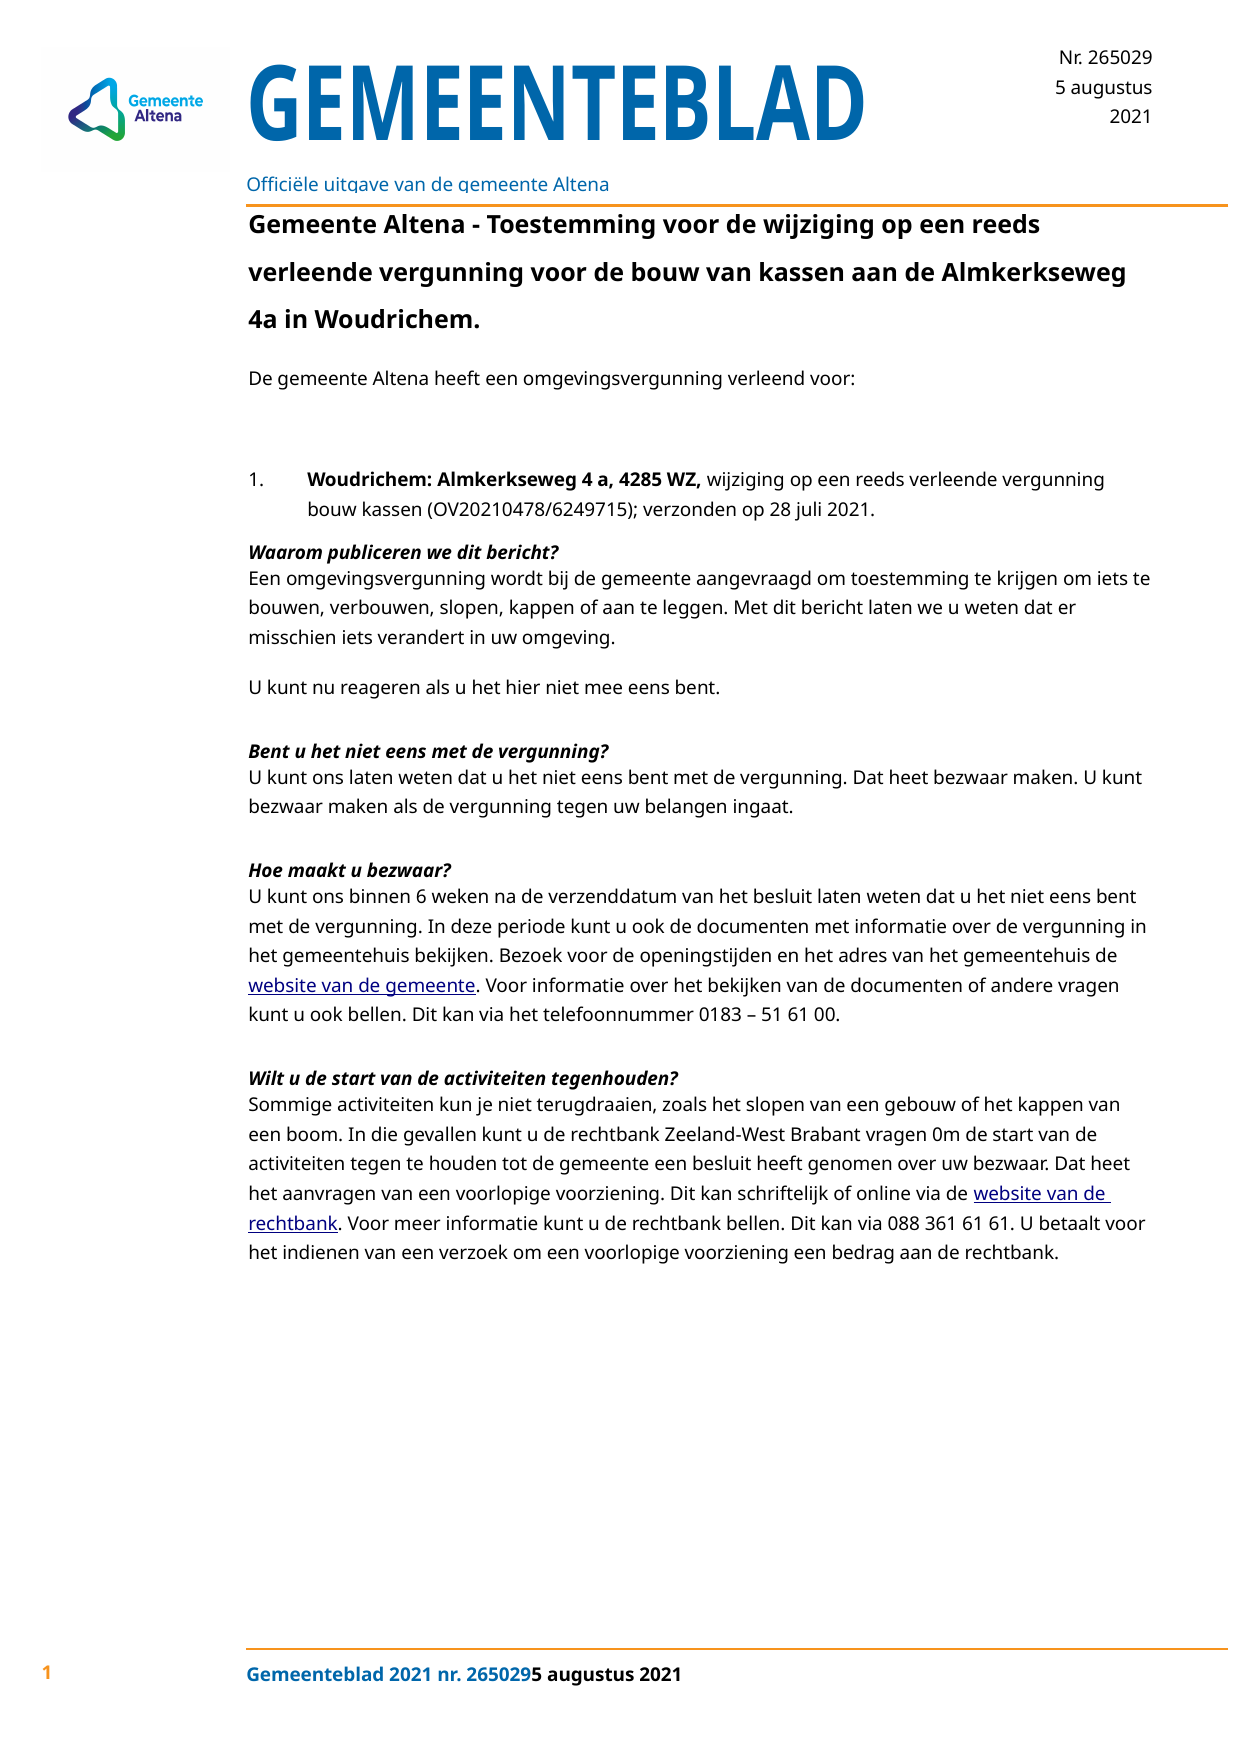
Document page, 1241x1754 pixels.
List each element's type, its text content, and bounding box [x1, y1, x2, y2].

text Een omgevingsvergunning wordt bij de gemeente aangevraagd om toestemming te krijgen om iets te bouwen, verbouwen, slopen, kappen of aan te leggen. Met dit bericht laten we u weten dat er misschien iets verandert in uw omgeving. [248, 565, 1152, 650]
text De gemeente Altena heeft een omgevingsvergunning verleend voor: [248, 366, 1152, 391]
text Wilt u de start van de activiteiten tegenhouden? [248, 1066, 1152, 1091]
picture [41, 47, 231, 172]
list Woudrichem: Almkerkseweg 4 a, 4285 WZ, wijziging op een reeds verleende vergunning bouw kassen (OV20210478/6249715); verzonden op 28 juli 2021. [248, 466, 1152, 522]
text U kunt ons binnen 6 weken na de verzenddatum van het besluit laten weten dat u het niet eens bent met de vergunning. In deze periode kunt u ook de documenten met informatie over de vergunning in het gemeentehuis bekijken. Bezoek voor de openingstijden en het adres van het gemeentehuis de website van de gemeente. Voor informatie over het bekijken van de documenten of andere vragen kunt u ook bellen. Dit kan via het telefoonnummer 0183 – 51 61 00. [248, 883, 1152, 1027]
text Gemeente Altena - Toestemming voor de wijziging op een reeds verleende vergunning voor de bouw van kassen aan de Almkerkseweg 4a in Woudrichem. [248, 207, 1152, 336]
text Hoe maakt u bezwaar? [248, 858, 1152, 883]
text U kunt nu reageren als u het hier niet mee eens bent. [248, 674, 1152, 700]
text Bent u het niet eens met de vergunning? [248, 738, 1152, 764]
text Waarom publiceren we dit bericht? [248, 539, 1152, 565]
text Sommige activiteiten kun je niet terugdraaien, zoals het slopen van een gebouw of het kappen van een boom. In die gevallen kunt u de rechtbank Zeeland-West Brabant vragen 0m de start van de activiteiten tegen te houden tot de gemeente een besluit heeft genomen over uw bezwaar. Dat heet het aanvragen van een voorlopige voorziening. Dit kan schriftelijk of online via de website van de rechtbank. Voor meer informatie kunt u de rechtbank bellen. Dit kan via 088 361 61 61. U betaalt voor het indienen van een verzoek om een voorlopige voorziening een bedrag aan de rechtbank. [248, 1091, 1152, 1265]
text U kunt ons laten weten dat u het niet eens bent met de vergunning. Dat heet bezwaar maken. U kunt bezwaar maken als de vergunning tegen uw belangen ingaat. [248, 764, 1152, 819]
